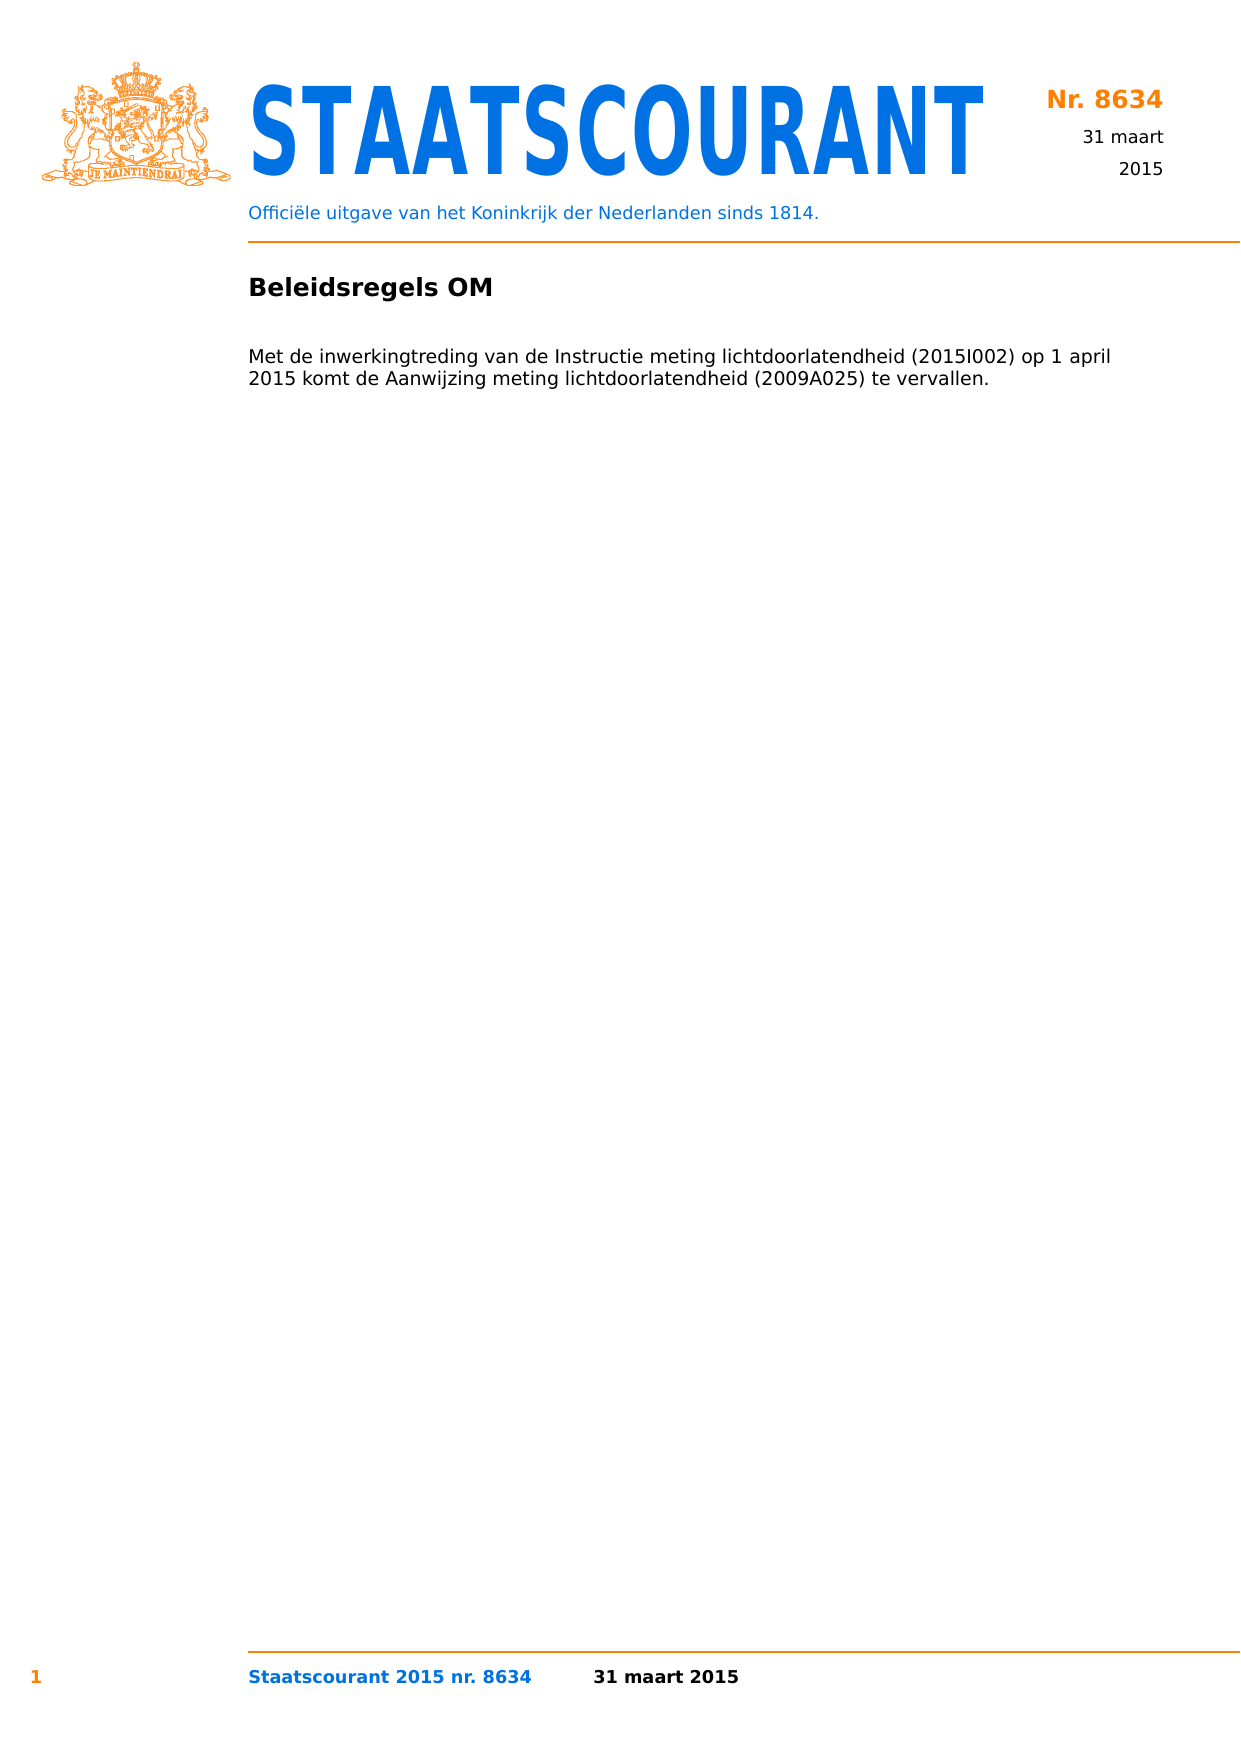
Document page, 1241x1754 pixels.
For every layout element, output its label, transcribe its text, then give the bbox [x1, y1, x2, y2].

subtitle Beleidsregels OM [248, 273, 1163, 302]
table_header STAATSCOURANT [248, 62, 998, 203]
picture [41, 62, 231, 186]
table_header Nr. 8634 [998, 62, 1240, 121]
text Met de inwerkingtreding van de Instructie meting lichtdoorlatendheid (2015I002) op 1 april 2015 komt de Aanwijzing meting lichtdoorlatendheid (2009A025) te vervallen. [248, 346, 1163, 390]
table_cell 2015 [998, 153, 1240, 203]
table_cell 31 maart [998, 121, 1240, 153]
table_cell Officiële uitgave van het Koninkrijk der Nederlanden sinds 1814. [248, 203, 1240, 241]
table_header [25, 62, 248, 241]
